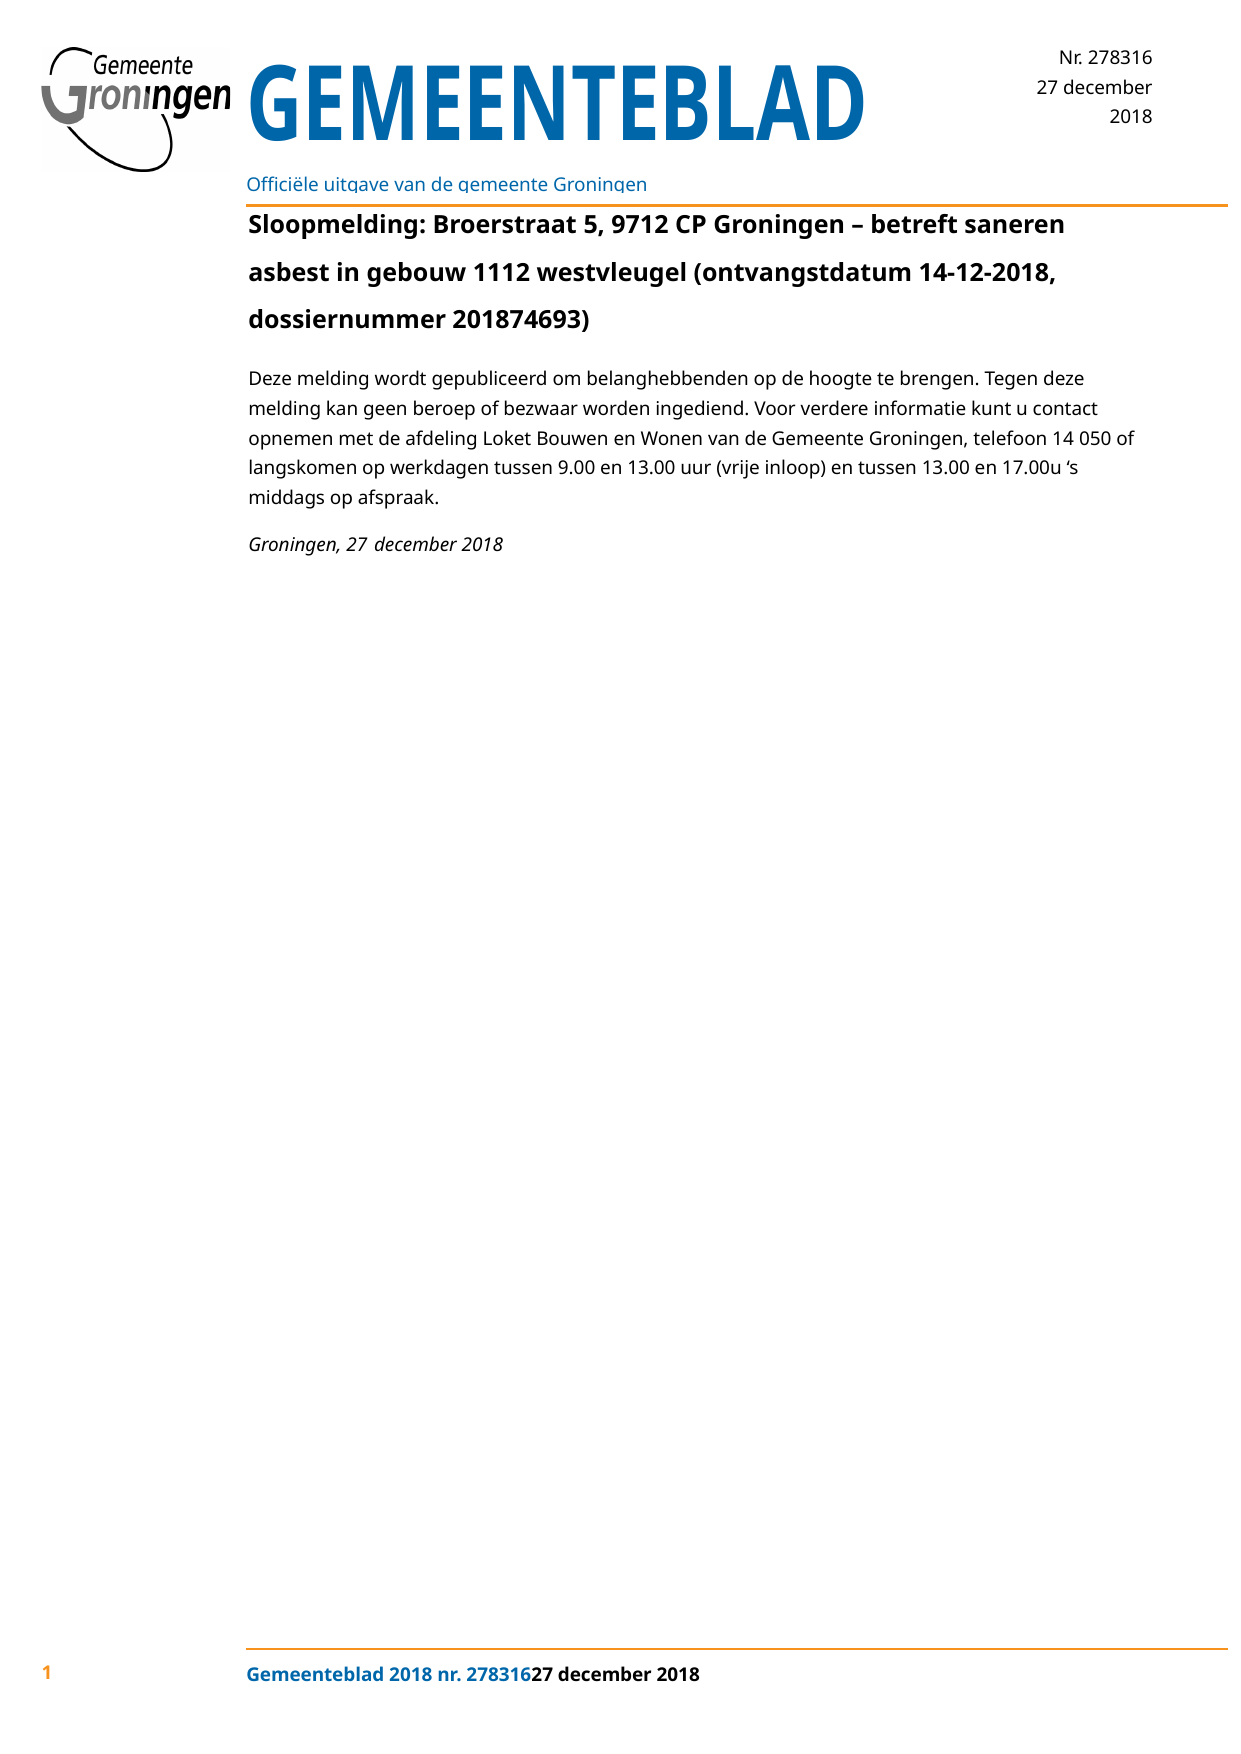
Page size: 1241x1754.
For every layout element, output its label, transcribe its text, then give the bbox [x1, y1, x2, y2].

picture [41, 47, 231, 172]
text Groningen, 27 december 2018 [248, 532, 1152, 557]
text Sloopmelding: Broerstraat 5, 9712 CP Groningen – betreft saneren asbest in gebouw 1112 westvleugel (ontvangstdatum 14-12-2018, dossiernummer 201874693) [248, 207, 1152, 336]
text Deze melding wordt gepubliceerd om belanghebbenden op de hoogte te brengen. Tegen deze melding kan geen beroep of bezwaar worden ingediend. Voor verdere informatie kunt u contact opnemen met de afdeling Loket Bouwen en Wonen van de Gemeente Groningen, telefoon 14 050 of langskomen op werkdagen tussen 9.00 en 13.00 uur (vrije inloop) en tussen 13.00 en 17.00u ‘s middags op afspraak. [248, 366, 1152, 509]
